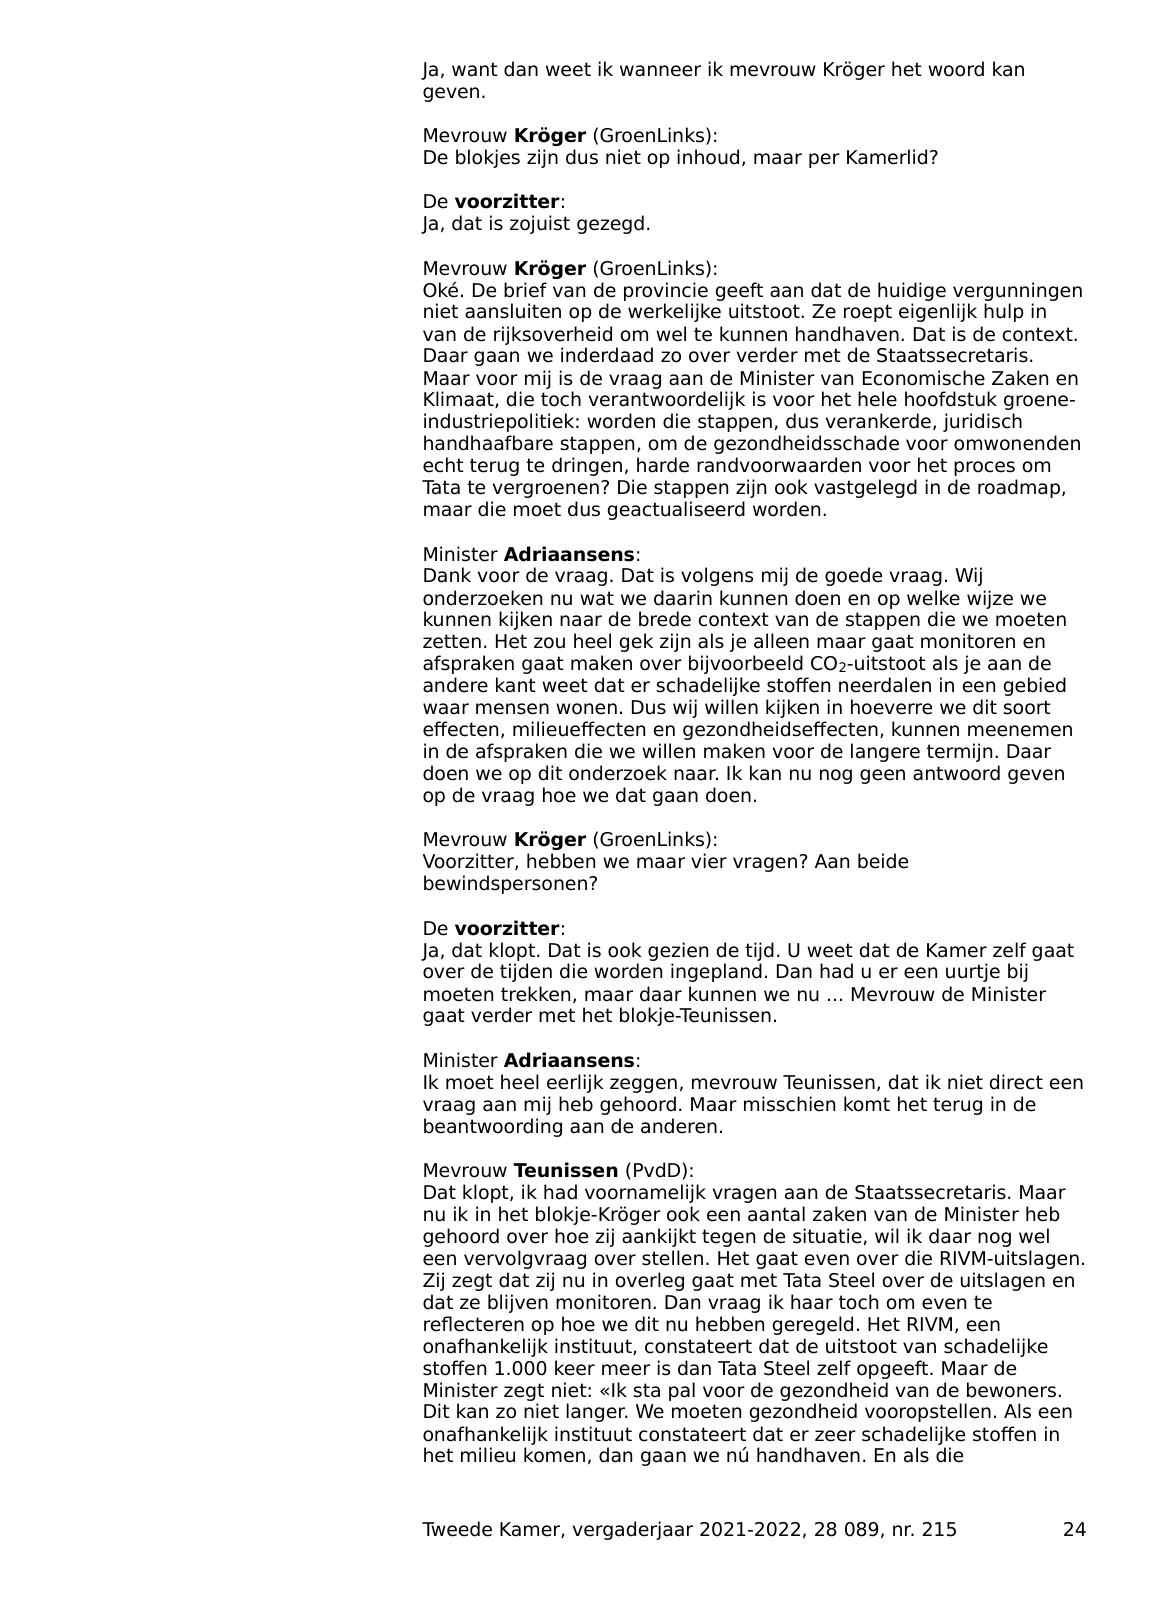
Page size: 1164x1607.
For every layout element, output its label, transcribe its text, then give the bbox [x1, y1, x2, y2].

text Ja, dat klopt. Dat is ook gezien de tijd. U weet dat de Kamer zelf gaat over de tijden die worden ingepland. Dan had u er een uurtje bij moeten trekken, maar daar kunnen we nu ... Mevrouw de Minister gaat verder met het blokje-Teunissen. [422, 939, 1087, 1027]
text Minister Adriaansens: [422, 543, 1087, 565]
text Dank voor de vraag. Dat is volgens mij de goede vraag. Wij onderzoeken nu wat we daarin kunnen doen en op welke wijze we kunnen kijken naar de brede context van de stappen die we moeten zetten. Het zou heel gek zijn als je alleen maar gaat monitoren en afspraken gaat maken over bijvoorbeeld CO2-uitstoot als je aan de andere kant weet dat er schadelijke stoffen neerdalen in een gebied waar mensen wonen. Dus wij willen kijken in hoeverre we dit soort effecten, milieueffecten en gezondheidseffecten, kunnen meenemen in de afspraken die we willen maken voor de langere termijn. Daar doen we op dit onderzoek naar. Ik kan nu nog geen antwoord geven op de vraag hoe we dat gaan doen. [422, 565, 1087, 807]
text Dat klopt, ik had voornamelijk vragen aan de Staatssecretaris. Maar nu ik in het blokje-Kröger ook een aantal zaken van de Minister heb gehoord over hoe zij aankijkt tegen de situatie, wil ik daar nog wel een vervolgvraag over stellen. Het gaat even over die RIVM-uitslagen. Zij zegt dat zij nu in overleg gaat met Tata Steel over de uitslagen en dat ze blijven monitoren. Dan vraag ik haar toch om even te reflecteren op hoe we dit nu hebben geregeld. Het RIVM, een onafhankelijk instituut, constateert dat de uitstoot van schadelijke stoffen 1.000 keer meer is dan Tata Steel zelf opgeeft. Maar de Minister zegt niet: «Ik sta pal voor de gezondheid van de bewoners. Dit kan zo niet langer. We moeten gezondheid vooropstellen. Als een onafhankelijk instituut constateert dat er zeer schadelijke stoffen in het milieu komen, dan gaan we nú handhaven. En als die [422, 1182, 1087, 1467]
text Ik moet heel eerlijk zeggen, mevrouw Teunissen, dat ik niet direct een vraag aan mij heb gehoord. Maar misschien komt het terug in de beantwoording aan de anderen. [422, 1072, 1087, 1137]
text Oké. De brief van de provincie geeft aan dat de huidige vergunningen niet aansluiten op de werkelijke uitstoot. Ze roept eigenlijk hulp in van de rijksoverheid om wel te kunnen handhaven. Dat is de context. Daar gaan we inderdaad zo over verder met de Staatssecretaris. Maar voor mij is de vraag aan de Minister van Economische Zaken en Klimaat, die toch verantwoordelijk is voor het hele hoofdstuk groene-industriepolitiek: worden die stappen, dus verankerde, juridisch handhaafbare stappen, om de gezondheidsschade voor omwonenden echt terug te dringen, harde randvoorwaarden voor het proces om Tata te vergroenen? Die stappen zijn ook vastgelegd in de roadmap, maar die moet dus geactualiseerd worden. [422, 279, 1087, 521]
text Mevrouw Kröger (GroenLinks): [422, 125, 1087, 147]
text Ja, dat is zojuist gezegd. [422, 213, 1087, 235]
text Minister Adriaansens: [422, 1049, 1087, 1072]
text De blokjes zijn dus niet op inhoud, maar per Kamerlid? [422, 147, 1087, 169]
text Voorzitter, hebben we maar vier vragen? Aan beide bewindspersonen? [422, 851, 1087, 895]
text De voorzitter: [422, 917, 1087, 939]
text Ja, want dan weet ik wanneer ik mevrouw Kröger het woord kan geven. [422, 59, 1087, 103]
text Mevrouw Kröger (GroenLinks): [422, 829, 1087, 851]
text Mevrouw Teunissen (PvdD): [422, 1160, 1087, 1182]
text De voorzitter: [422, 191, 1087, 213]
text Mevrouw Kröger (GroenLinks): [422, 257, 1087, 279]
